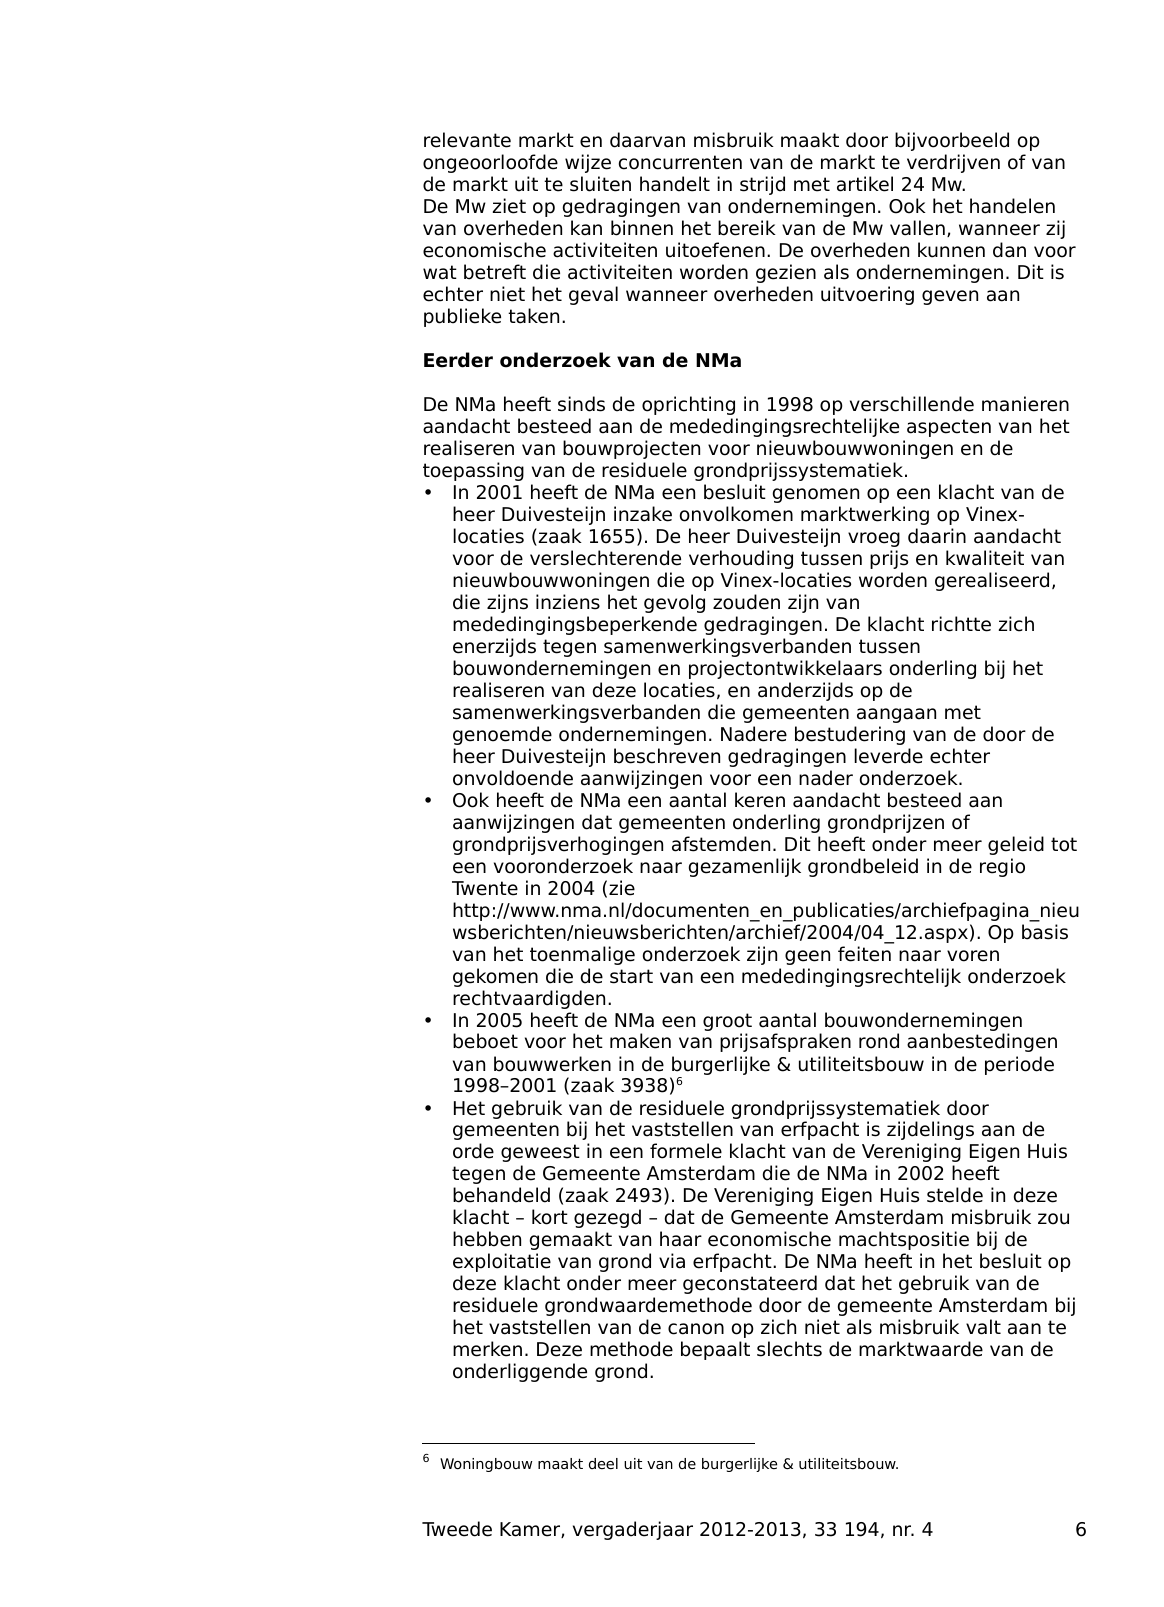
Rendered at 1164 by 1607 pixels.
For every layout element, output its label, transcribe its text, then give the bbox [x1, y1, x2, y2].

text • Het gebruik van de residuele grondprijssystematiek door gemeenten bij het vaststellen van erfpacht is zijdelings aan de orde geweest in een formele klacht van de Vereniging Eigen Huis tegen de Gemeente Amsterdam die de NMa in 2002 heeft behandeld (zaak 2493). De Vereniging Eigen Huis stelde in deze klacht – kort gezegd – dat de Gemeente Amsterdam misbruik zou hebben gemaakt van haar economische machtspositie bij de exploitatie van grond via erfpacht. De NMa heeft in het besluit op deze klacht onder meer geconstateerd dat het gebruik van de residuele grondwaardemethode door de gemeente Amsterdam bij het vaststellen van de canon op zich niet als misbruik valt aan te merken. Deze methode bepaalt slechts de marktwaarde van de onderliggende grond. [422, 1097, 1087, 1383]
text • Ook heeft de NMa een aantal keren aandacht besteed aan aanwijzingen dat gemeenten onderling grondprijzen of grondprijsverhogingen afstemden. Dit heeft onder meer geleid tot een vooronderzoek naar gezamenlijk grondbeleid in de regio Twente in 2004 (zie http://www.nma.nl/documenten_en_publicaties/archiefpagina_nieuwsberichten/nieuwsberichten/archief/2004/04_12.aspx). Op basis van het toenmalige onderzoek zijn geen feiten naar voren gekomen die de start van een mededingingsrechtelijk onderzoek rechtvaardigden. [422, 790, 1087, 1009]
text • In 2005 heeft de NMa een groot aantal bouwondernemingen beboet voor het maken van prijsafspraken rond aanbestedingen van bouwwerken in de burgerlijke & utiliteitsbouw in de periode 1998–2001 (zaak 3938) [422, 1009, 1087, 1097]
text De NMa heeft sinds de oprichting in 1998 op verschillende manieren aandacht besteed aan de mededingingsrechtelijke aspecten van het realiseren van bouwprojecten voor nieuwbouwwoningen en de toepassing van de residuele grondprijssystematiek. [422, 394, 1087, 482]
text De Mw ziet op gedragingen van ondernemingen. Ook het handelen van overheden kan binnen het bereik van de Mw vallen, wanneer zij economische activiteiten uitoefenen. De overheden kunnen dan voor wat betreft die activiteiten worden gezien als ondernemingen. Dit is echter niet het geval wanneer overheden uitvoering geven aan publieke taken. [422, 196, 1087, 328]
text • In 2001 heeft de NMa een besluit genomen op een klacht van de heer Duivesteijn inzake onvolkomen marktwerking op Vinex-locaties (zaak 1655). De heer Duivesteijn vroeg daarin aandacht voor de verslechterende verhouding tussen prijs en kwaliteit van nieuwbouwwoningen die op Vinex-locaties worden gerealiseerd, die zijns inziens het gevolg zouden zijn van mededingingsbeperkende gedragingen. De klacht richtte zich enerzijds tegen samenwerkingsverbanden tussen bouwondernemingen en projectontwikkelaars onderling bij het realiseren van deze locaties, en anderzijds op de samenwerkingsverbanden die gemeenten aangaan met genoemde ondernemingen. Nadere bestudering van de door de heer Duivesteijn beschreven gedragingen leverde echter onvoldoende aanwijzingen voor een nader onderzoek. [422, 482, 1087, 790]
subtitle Eerder onderzoek van de NMa [422, 350, 1087, 372]
text relevante markt en daarvan misbruik maakt door bijvoorbeeld op ongeoorloofde wijze concurrenten van de markt te verdrijven of van de markt uit te sluiten handelt in strijd met artikel 24 Mw. [422, 130, 1087, 196]
text Woningbouw maakt deel uit van de burgerlijke & utiliteitsbouw. [422, 1452, 1087, 1474]
